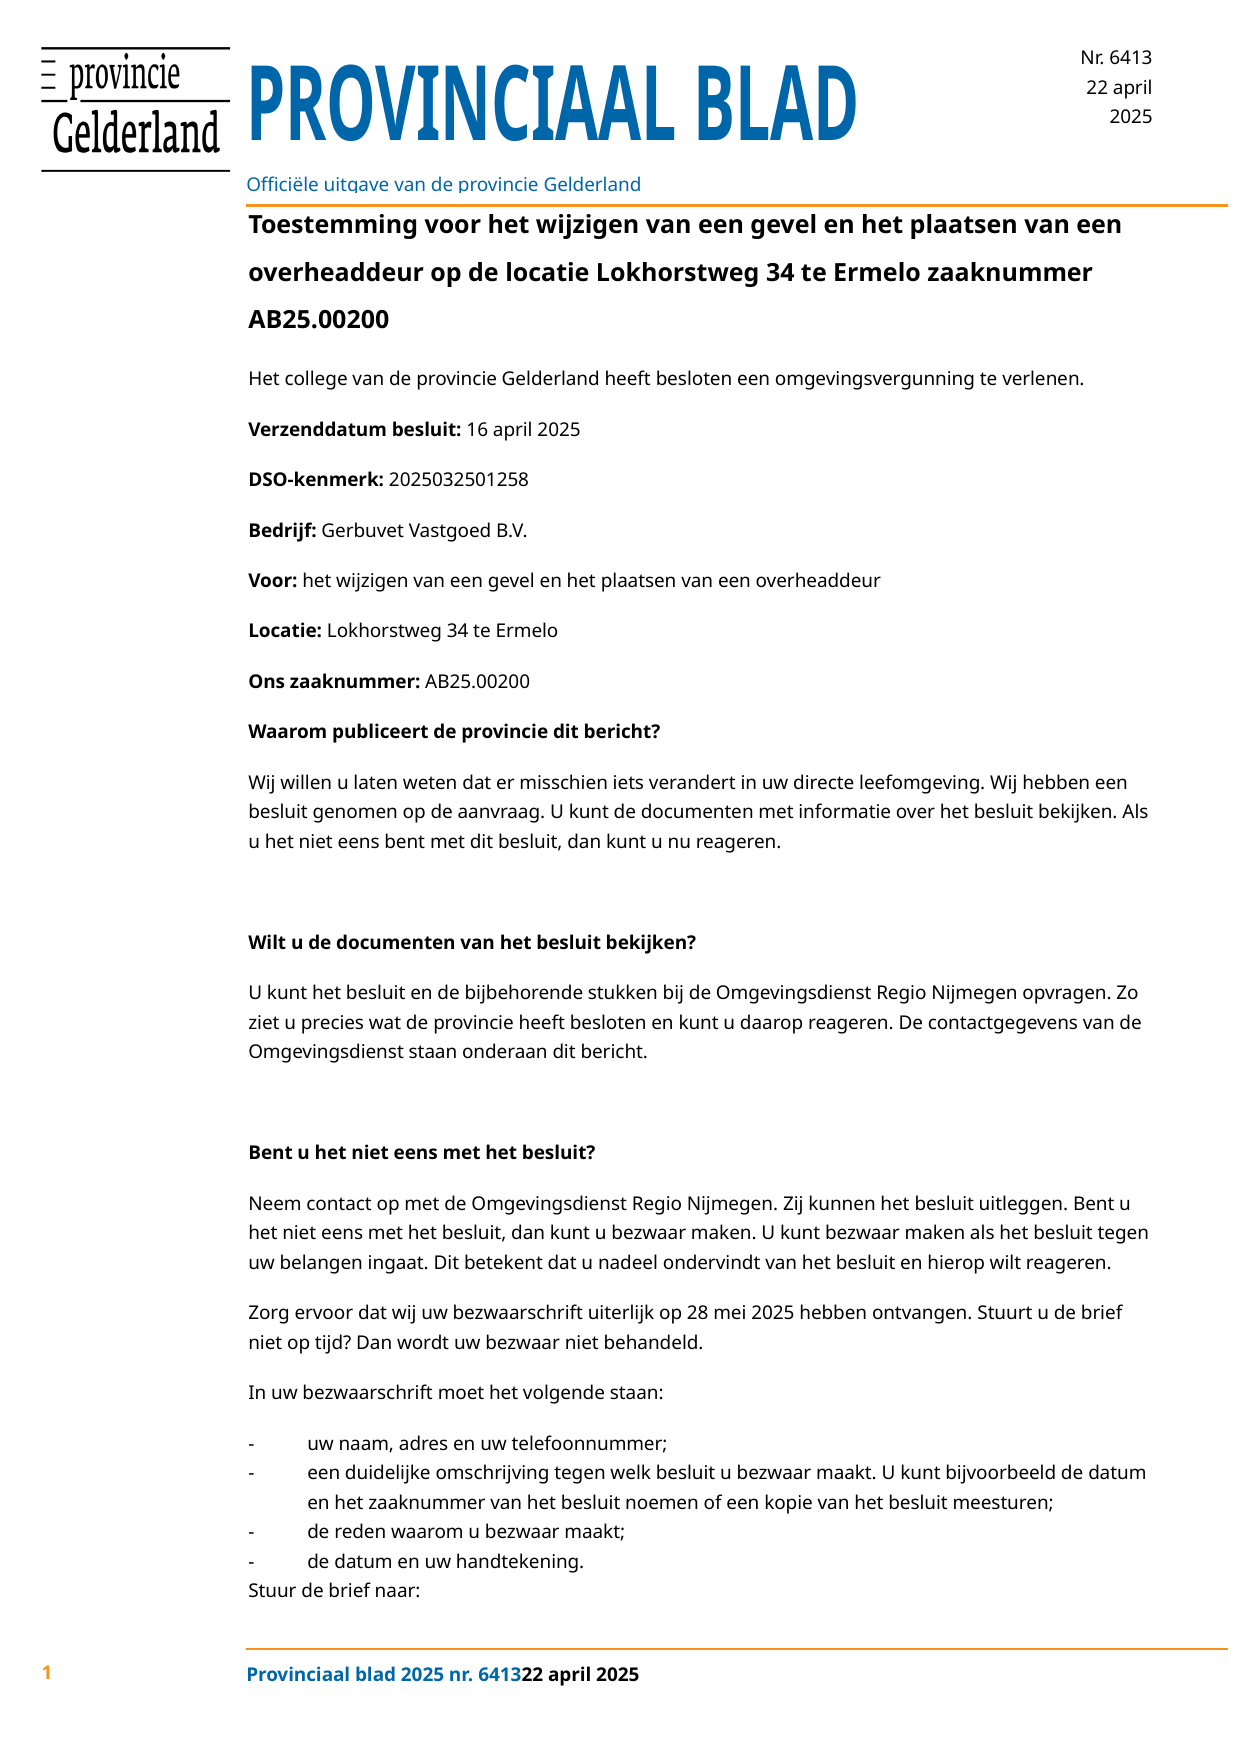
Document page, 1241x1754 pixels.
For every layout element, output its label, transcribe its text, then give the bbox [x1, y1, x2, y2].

text Verzenddatum besluit: 16 april 2025 [248, 416, 1152, 442]
list de datum en uw handtekening. [248, 1548, 1152, 1574]
text Voor: het wijzigen van een gevel en het plaatsen van een overheaddeur [248, 567, 1152, 593]
text Bedrijf: Gerbuvet Vastgoed B.V. [248, 517, 1152, 542]
text Neem contact op met de Omgevingsdienst Regio Nijmegen. Zij kunnen het besluit uitleggen. Bent u het niet eens met het besluit, dan kunt u bezwaar maken. U kunt bezwaar maken als het besluit tegen uw belangen ingaat. Dit betekent dat u nadeel ondervindt van het besluit en hierop wilt reageren. [248, 1190, 1152, 1274]
text Ons zaaknummer: AB25.00200 [248, 668, 1152, 694]
list uw naam, adres en uw telefoonnummer; [248, 1430, 1152, 1455]
text Locatie: Lokhorstweg 34 te Ermelo [248, 618, 1152, 643]
text Waarom publiceert de provincie dit bericht? [248, 718, 1152, 744]
list de reden waarom u bezwaar maakt; [248, 1518, 1152, 1544]
text DSO-kenmerk: 2025032501258 [248, 466, 1152, 492]
text Het college van de provincie Gelderland heeft besloten een omgevingsvergunning te verlenen. [248, 366, 1152, 391]
text Zorg ervoor dat wij uw bezwaarschrift uiterlijk op 28 mei 2025 hebben ontvangen. Stuurt u de brief niet op tijd? Dan wordt uw bezwaar niet behandeld. [248, 1299, 1152, 1354]
text U kunt het besluit en de bijbehorende stukken bij de Omgevingsdienst Regio Nijmegen opvragen. Zo ziet u precies wat de provincie heeft besloten en kunt u daarop reageren. De contactgegevens van de Omgevingsdienst staan onderaan dit bericht. [248, 979, 1152, 1064]
picture [41, 47, 231, 172]
text Wilt u de documenten van het besluit bekijken? [248, 929, 1152, 954]
text In uw bezwaarschrift moet het volgende staan: [248, 1379, 1152, 1405]
list een duidelijke omschrijving tegen welk besluit u bezwaar maakt. U kunt bijvoorbeeld de datum en het zaaknummer van het besluit noemen of een kopie van het besluit meesturen; [248, 1459, 1152, 1514]
text Bent u het niet eens met het besluit? [248, 1139, 1152, 1165]
text Toestemming voor het wijzigen van een gevel en het plaatsen van een overheaddeur op de locatie Lokhorstweg 34 te Ermelo zaaknummer AB25.00200 [248, 207, 1152, 336]
text Wij willen u laten weten dat er misschien iets verandert in uw directe leefomgeving. Wij hebben een besluit genomen op de aanvraag. U kunt de documenten met informatie over het besluit bekijken. Als u het niet eens bent met dit besluit, dan kunt u nu reageren. [248, 769, 1152, 854]
text Stuur de brief naar: [248, 1578, 1152, 1603]
